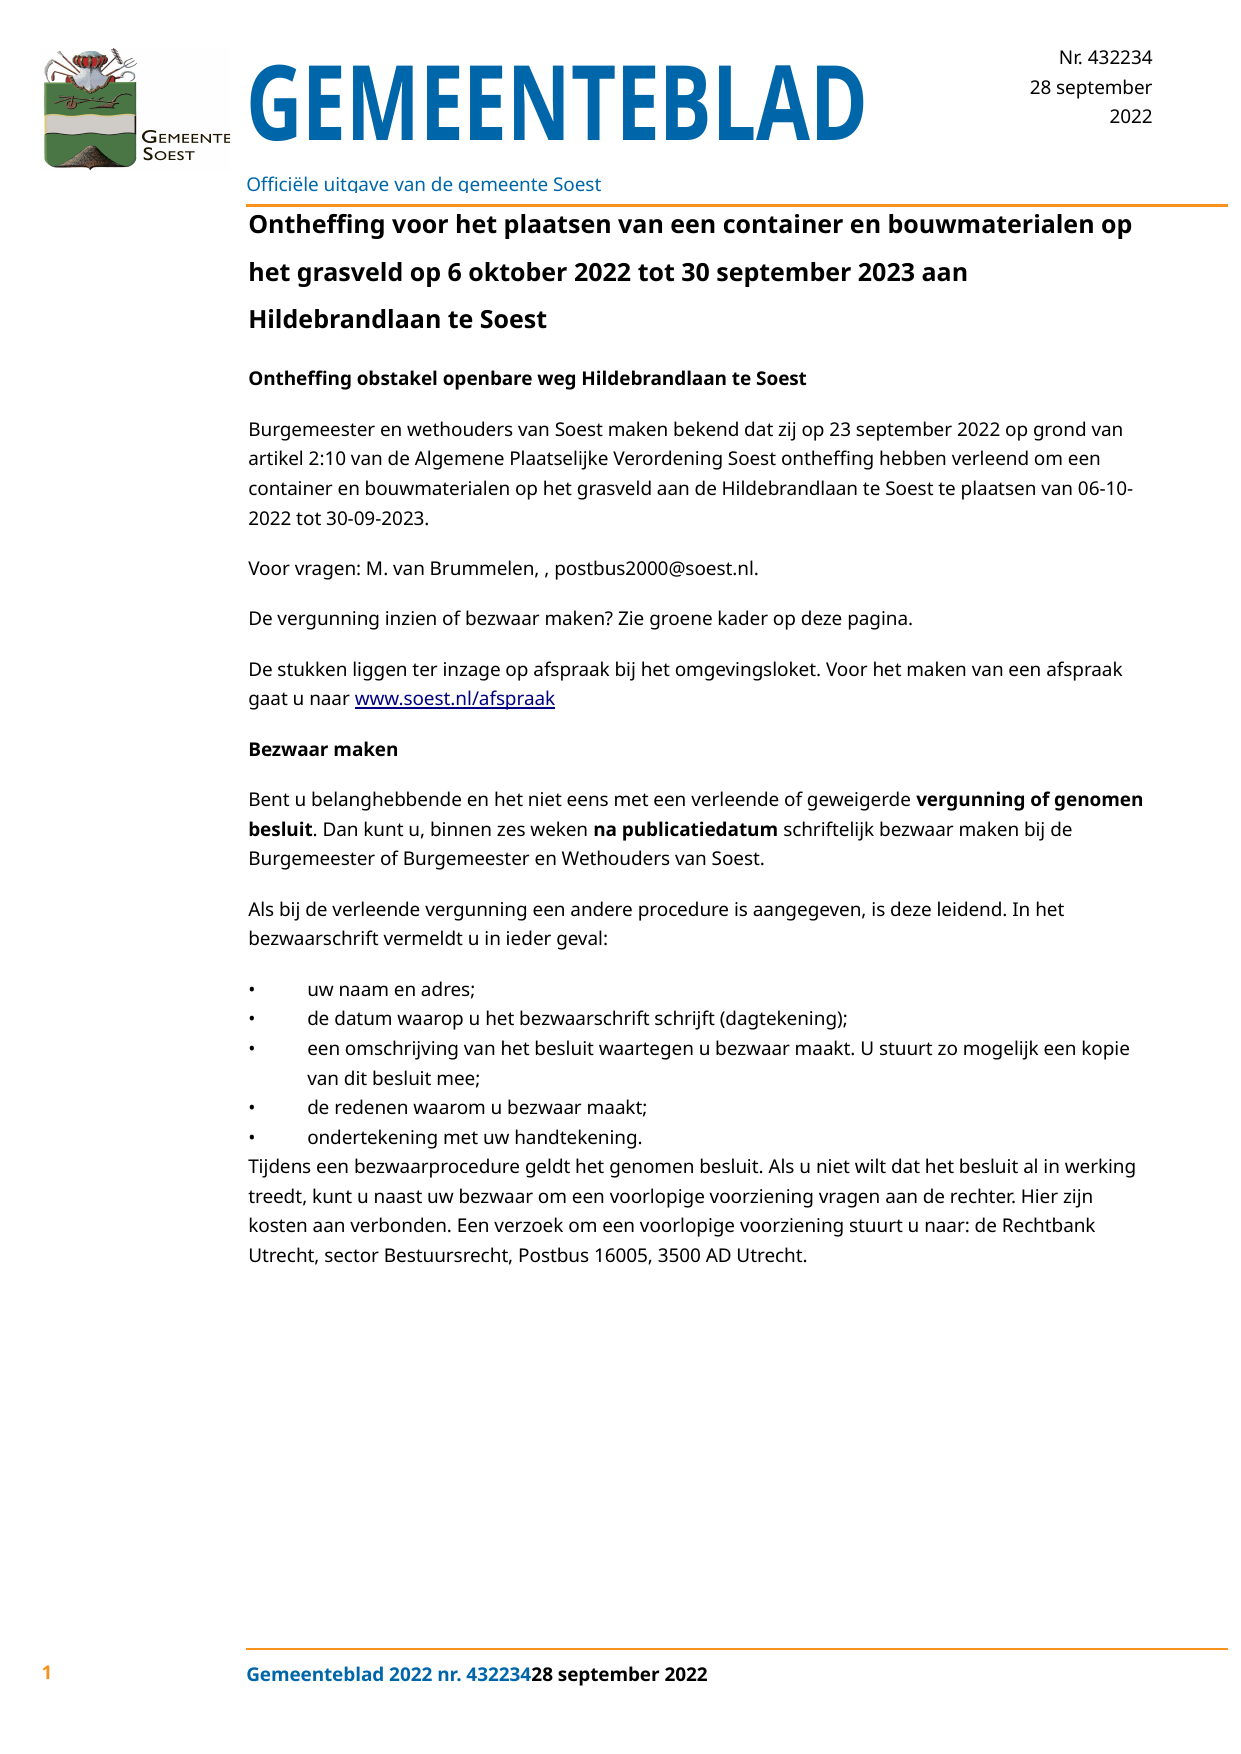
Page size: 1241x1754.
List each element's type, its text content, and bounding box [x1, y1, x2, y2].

list ondertekening met uw handtekening. [248, 1124, 1152, 1149]
text Ontheffing obstakel openbare weg Hildebrandlaan te Soest [248, 366, 1152, 391]
text Als bij de verleende vergunning een andere procedure is aangegeven, is deze leidend. In het bezwaarschrift vermeldt u in ieder geval: [248, 896, 1152, 951]
text Ontheffing voor het plaatsen van een container en bouwmaterialen op het grasveld op 6 oktober 2022 tot 30 september 2023 aan Hildebrandlaan te Soest [248, 207, 1152, 336]
text De vergunning inzien of bezwaar maken? Zie groene kader op deze pagina. [248, 606, 1152, 631]
text Tijdens een bezwaarprocedure geldt het genomen besluit. Als u niet wilt dat het besluit al in werking treedt, kunt u naast uw bezwaar om een voorlopige voorziening vragen aan de rechter. Hier zijn kosten aan verbonden. Een verzoek om een voorlopige voorziening stuurt u naar: de Rechtbank Utrecht, sector Bestuursrecht, Postbus 16005, 3500 AD Utrecht. [248, 1153, 1152, 1268]
text Burgemeester en wethouders van Soest maken bekend dat zij op 23 september 2022 op grond van artikel 2:10 van de Algemene Plaatselijke Verordening Soest ontheffing hebben verleend om een container en bouwmaterialen op het grasveld aan de Hildebrandlaan te Soest te plaatsen van 06-10-2022 tot 30-09-2023. [248, 416, 1152, 530]
text Bent u belanghebbende en het niet eens met een verleende of geweigerde vergunning of genomen besluit. Dan kunt u, binnen zes weken na publicatiedatum schriftelijk bezwaar maken bij de Burgemeester of Burgemeester en Wethouders van Soest. [248, 786, 1152, 871]
text De stukken liggen ter inzage op afspraak bij het omgevingsloket. Voor het maken van een afspraak gaat u naar www.soest.nl/afspraak [248, 656, 1152, 711]
list de redenen waarom u bezwaar maakt; [248, 1094, 1152, 1120]
list de datum waarop u het bezwaarschrift schrijft (dagtekening); [248, 1006, 1152, 1031]
text Bezwaar maken [248, 736, 1152, 762]
text Voor vragen: M. van Brummelen, , postbus2000@soest.nl. [248, 555, 1152, 581]
picture [41, 47, 231, 172]
list een omschrijving van het besluit waartegen u bezwaar maakt. U stuurt zo mogelijk een kopie van dit besluit mee; [248, 1035, 1152, 1090]
list uw naam en adres; [248, 976, 1152, 1002]
